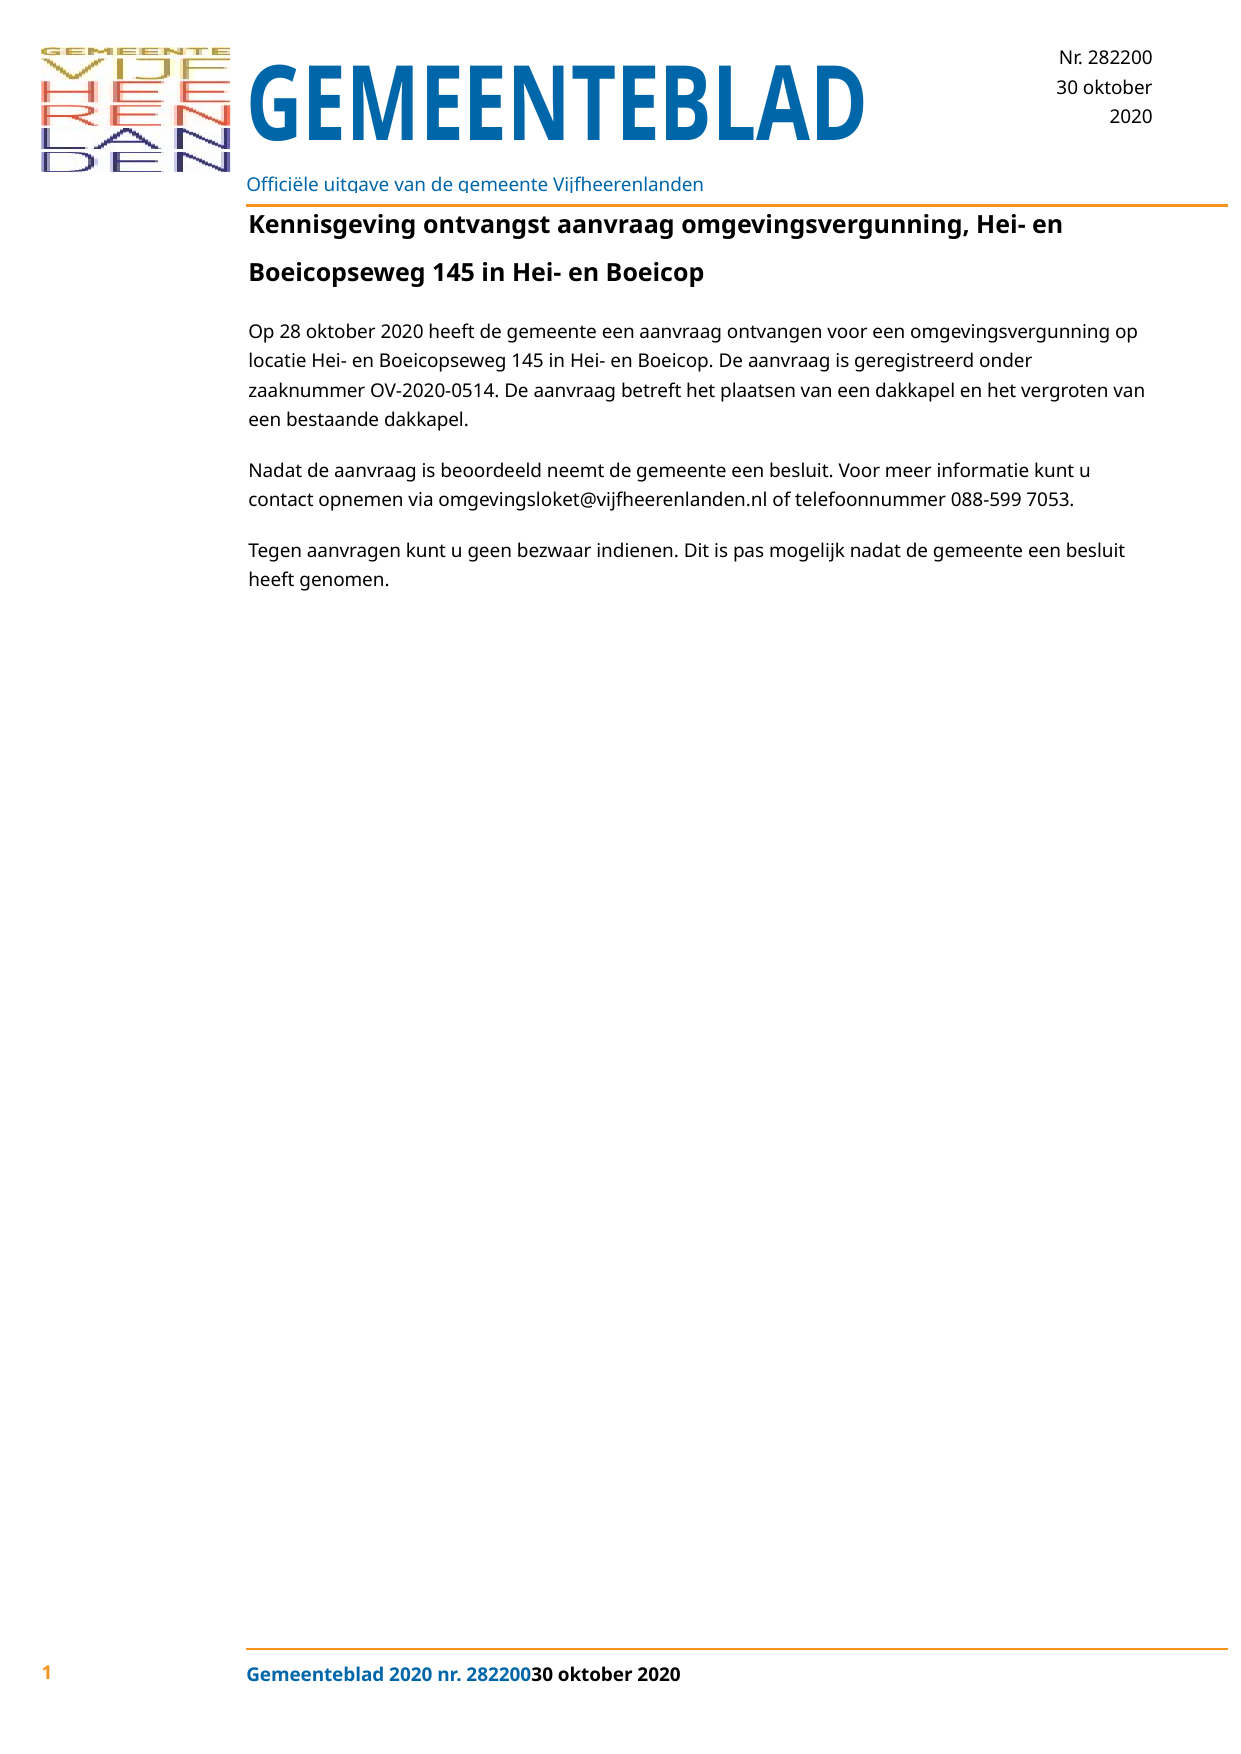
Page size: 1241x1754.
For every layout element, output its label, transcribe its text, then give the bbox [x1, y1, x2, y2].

text Tegen aanvragen kunt u geen bezwaar indienen. Dit is pas mogelijk nadat de gemeente een besluit heeft genomen. [248, 537, 1152, 592]
text Op 28 oktober 2020 heeft de gemeente een aanvraag ontvangen voor een omgevingsvergunning op locatie Hei- en Boeicopseweg 145 in Hei- en Boeicop. De aanvraag is geregistreerd onder zaaknummer OV-2020-0514. De aanvraag betreft het plaatsen van een dakkapel en het vergroten van een bestaande dakkapel. [248, 318, 1152, 432]
text Kennisgeving ontvangst aanvraag omgevingsvergunning, Hei- en Boeicopseweg 145 in Hei- en Boeicop [248, 207, 1152, 288]
picture [41, 47, 231, 172]
text Nadat de aanvraag is beoordeeld neemt de gemeente een besluit. Voor meer informatie kunt u contact opnemen via omgevingsloket@vijfheerenlanden.nl of telefoonnummer 088-599 7053. [248, 457, 1152, 512]
